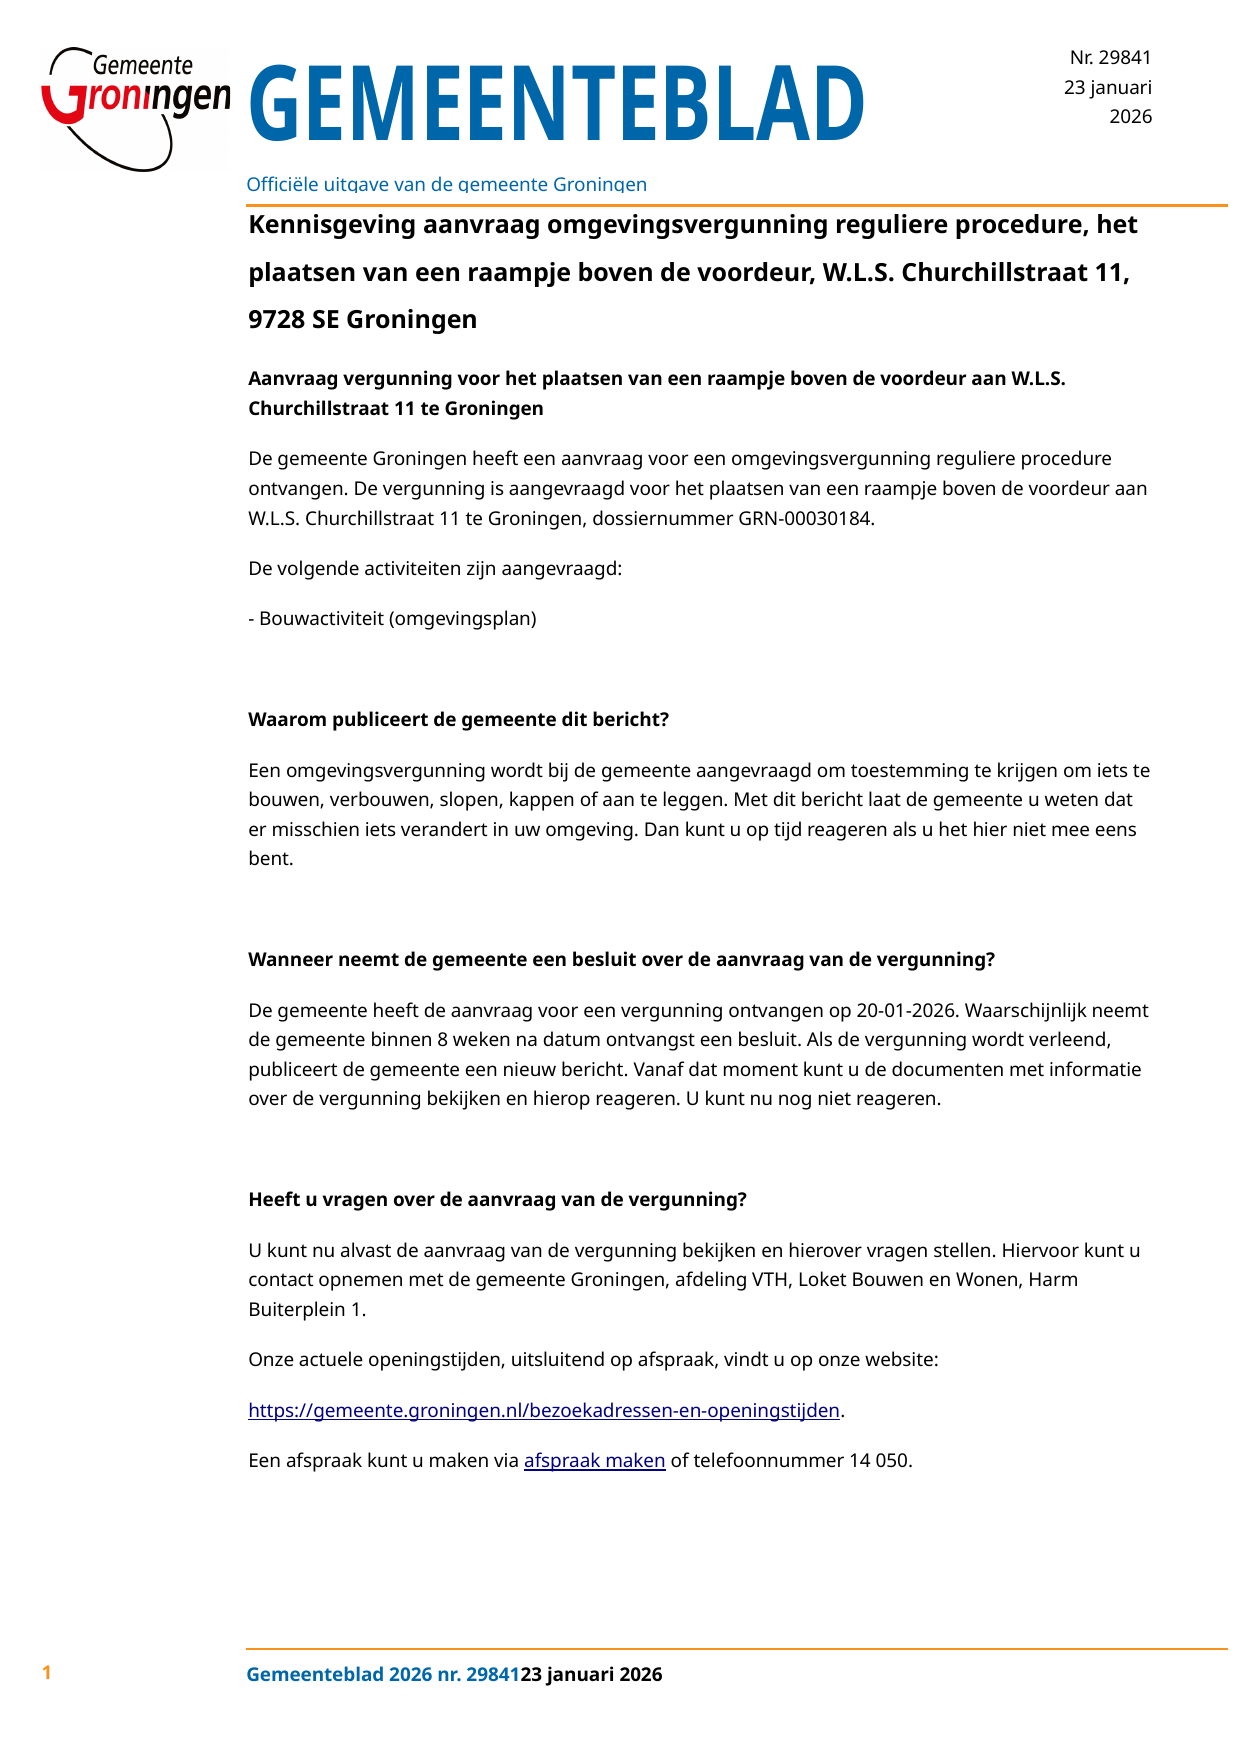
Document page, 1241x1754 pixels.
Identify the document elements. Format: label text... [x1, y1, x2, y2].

text Een omgevingsvergunning wordt bij de gemeente aangevraagd om toestemming te krijgen om iets te bouwen, verbouwen, slopen, kappen of aan te leggen. Met dit bericht laat de gemeente u weten dat er misschien iets verandert in uw omgeving. Dan kunt u op tijd reageren als u het hier niet mee eens bent. [248, 757, 1152, 871]
text De gemeente heeft de aanvraag voor een vergunning ontvangen op 20-01-2026. Waarschijnlijk neemt de gemeente binnen 8 weken na datum ontvangst een besluit. Als de vergunning wordt verleend, publiceert de gemeente een nieuw bericht. Vanaf dat moment kunt u de documenten met informatie over de vergunning bekijken en hierop reageren. U kunt nu nog niet reageren. [248, 997, 1152, 1111]
text De volgende activiteiten zijn aangevraagd: [248, 555, 1152, 581]
text Kennisgeving aanvraag omgevingsvergunning reguliere procedure, het plaatsen van een raampje boven de voordeur, W.L.S. Churchillstraat 11, 9728 SE Groningen [248, 207, 1152, 336]
text https://gemeente.groningen.nl/bezoekadressen-en-openingstijden. [248, 1397, 1152, 1422]
text Heeft u vragen over de aanvraag van de vergunning? [248, 1186, 1152, 1212]
text De gemeente Groningen heeft een aanvraag voor een omgevingsvergunning reguliere procedure ontvangen. De vergunning is aangevraagd voor het plaatsen van een raampje boven de voordeur aan W.L.S. Churchillstraat 11 te Groningen, dossiernummer GRN-00030184. [248, 446, 1152, 530]
text Aanvraag vergunning voor het plaatsen van een raampje boven de voordeur aan W.L.S. Churchillstraat 11 te Groningen [248, 366, 1152, 421]
picture [41, 47, 231, 172]
text Wanneer neemt de gemeente een besluit over de aanvraag van de vergunning? [248, 946, 1152, 972]
text - Bouwactiviteit (omgevingsplan) [248, 606, 1152, 631]
text Waarom publiceert de gemeente dit bericht? [248, 706, 1152, 732]
text Een afspraak kunt u maken via afspraak maken of telefoonnummer 14 050. [248, 1447, 1152, 1473]
text U kunt nu alvast de aanvraag van de vergunning bekijken en hierover vragen stellen. Hiervoor kunt u contact opnemen met de gemeente Groningen, afdeling VTH, Loket Bouwen en Wonen, Harm Buiterplein 1. [248, 1237, 1152, 1322]
text Onze actuele openingstijden, uitsluitend op afspraak, vindt u op onze website: [248, 1346, 1152, 1372]
